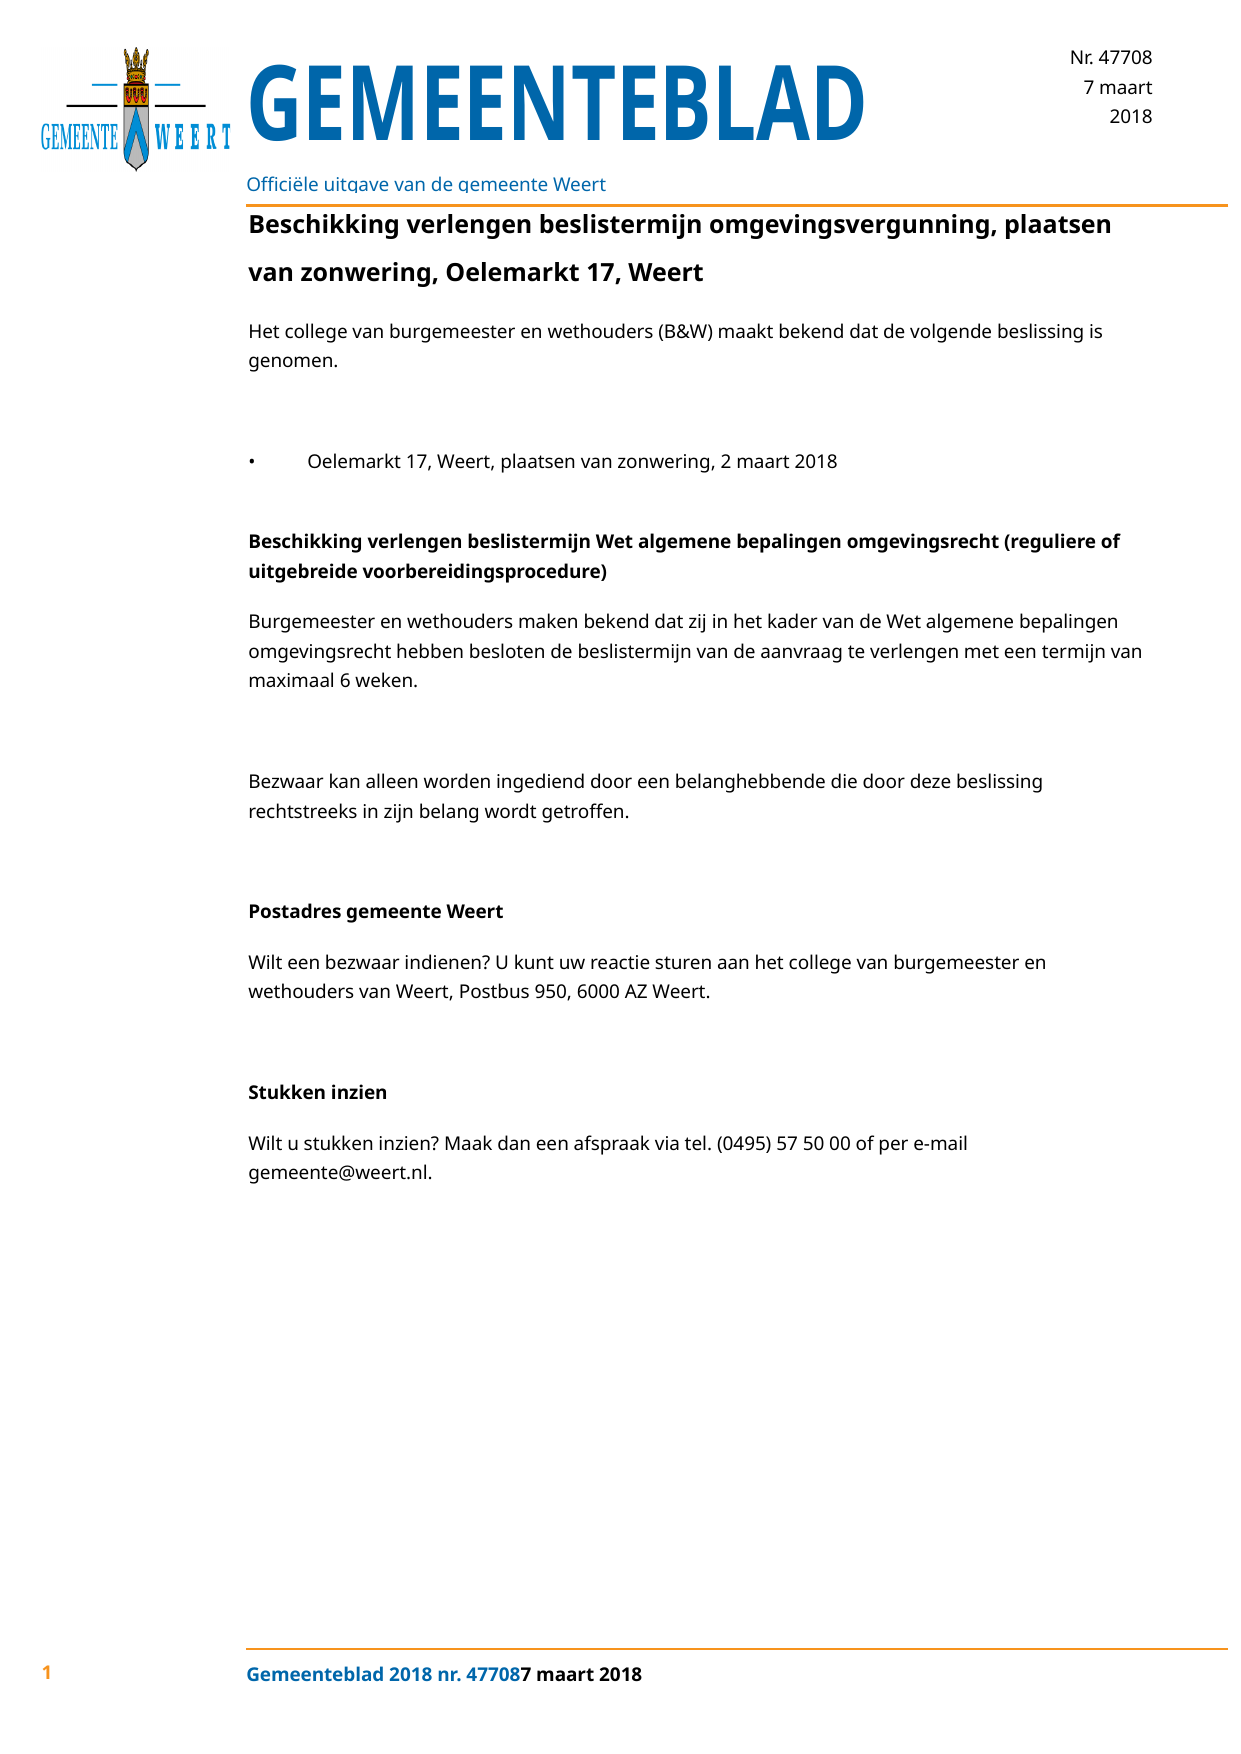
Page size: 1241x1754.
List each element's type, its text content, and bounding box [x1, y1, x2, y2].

picture [41, 47, 231, 172]
list Oelemarkt 17, Weert, plaatsen van zonwering, 2 maart 2018 [248, 448, 1152, 474]
text Het college van burgemeester en wethouders (B&W) maakt bekend dat de volgende beslissing is genomen. [248, 318, 1152, 373]
text Burgemeester en wethouders maken bekend dat zij in het kader van de Wet algemene bepalingen omgevingsrecht hebben besloten de beslistermijn van de aanvraag te verlengen met een termijn van maximaal 6 weken. [248, 608, 1152, 693]
text Beschikking verlengen beslistermijn omgevingsvergunning, plaatsen van zonwering, Oelemarkt 17, Weert [248, 207, 1152, 288]
text Stukken inzien [248, 1079, 1152, 1105]
text Wilt u stukken inzien? Maak dan een afspraak via tel. (0495) 57 50 00 of per e-mail gemeente@weert.nl. [248, 1130, 1152, 1185]
text Beschikking verlengen beslistermijn Wet algemene bepalingen omgevingsrecht (reguliere of uitgebreide voorbereidingsprocedure) [248, 528, 1152, 584]
text Postadres gemeente Weert [248, 899, 1152, 924]
text Bezwaar kan alleen worden ingediend door een belanghebbende die door deze beslissing rechtstreeks in zijn belang wordt getroffen. [248, 768, 1152, 824]
text Wilt een bezwaar indienen? U kunt uw reactie sturen aan het college van burgemeester en wethouders van Weert, Postbus 950, 6000 AZ Weert. [248, 949, 1152, 1004]
